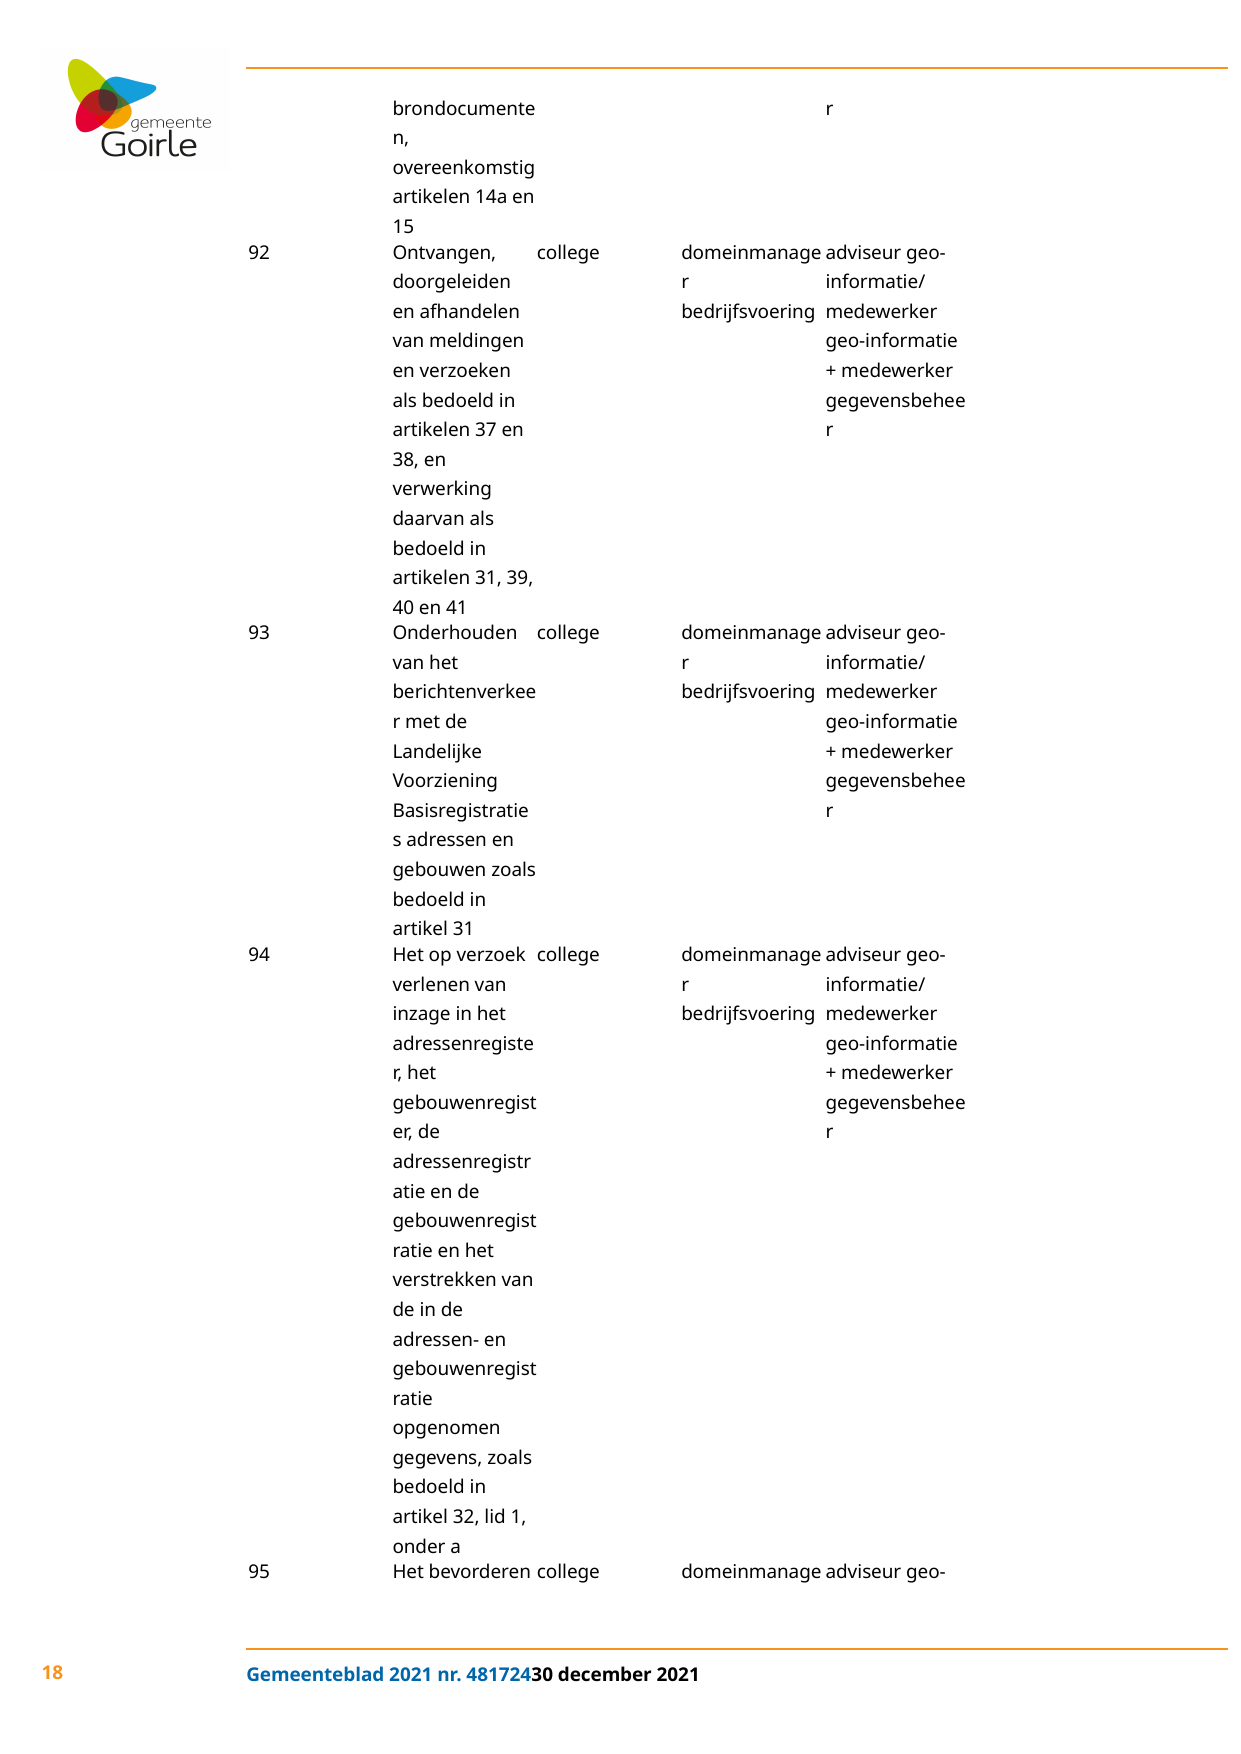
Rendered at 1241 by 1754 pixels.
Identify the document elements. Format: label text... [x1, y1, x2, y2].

table_cell Het op verzoek verlenen van inzage in het adressenregister, het gebouwenregister, de adressenregistratie en de gebouwenregistratie en het verstrekken van de in de adressen- en gebouwenregistratie opgenomen gegevens, zoals bedoeld in artikel 32, lid 1, onder a [392, 941, 537, 1558]
picture [41, 47, 231, 172]
table_cell [970, 620, 1152, 941]
table_cell brondocumenten, overeenkomstig artikelen 14a en 15 [392, 95, 537, 239]
table_cell Onderhouden van het berichtenverkeer met de Landelijke Voorziening Basisregistraties adressen en gebouwen zoals bedoeld in artikel 31 [392, 620, 537, 941]
table_cell college [537, 941, 681, 1558]
table_cell [970, 239, 1152, 619]
table_cell adviseur geo-informatie/ medewerker geo-informatie + medewerker gegevensbeheer [825, 941, 969, 1558]
table_cell domeinmanager bedrijfsvoering [681, 239, 825, 619]
table_cell college [537, 1559, 681, 1584]
table_cell [970, 941, 1152, 1558]
table_cell 94 [248, 941, 392, 1558]
table_cell domeinmanager bedrijfsvoering [681, 941, 825, 1558]
table_cell 95 [248, 1559, 392, 1584]
table_cell [970, 1559, 1152, 1584]
table_cell adviseur geo- informatie/ medewerker geo-informatie + medewerker gegevensbeheer [825, 239, 969, 619]
table_cell Het bevorderen [392, 1559, 537, 1584]
table_cell [248, 95, 392, 239]
table_cell adviseur geo- informatie/ medewerker geo-informatie + medewerker gegevensbeheer [825, 620, 969, 941]
table_cell Ontvangen, doorgeleiden en afhandelen van meldingen en verzoeken als bedoeld in artikelen 37 en 38, en verwerking daarvan als bedoeld in artikelen 31, 39, 40 en 41 [392, 239, 537, 619]
table_cell domeinmanage [681, 1559, 825, 1584]
table_cell college [537, 620, 681, 941]
table_cell [681, 95, 825, 239]
table_cell adviseur geo- [825, 1559, 969, 1584]
table_cell college [537, 239, 681, 619]
table_cell [970, 95, 1152, 239]
table_cell 92 [248, 239, 392, 619]
table_cell 93 [248, 620, 392, 941]
table_cell [537, 95, 681, 239]
table_cell domeinmanager bedrijfsvoering [681, 620, 825, 941]
table_cell r [825, 95, 969, 239]
